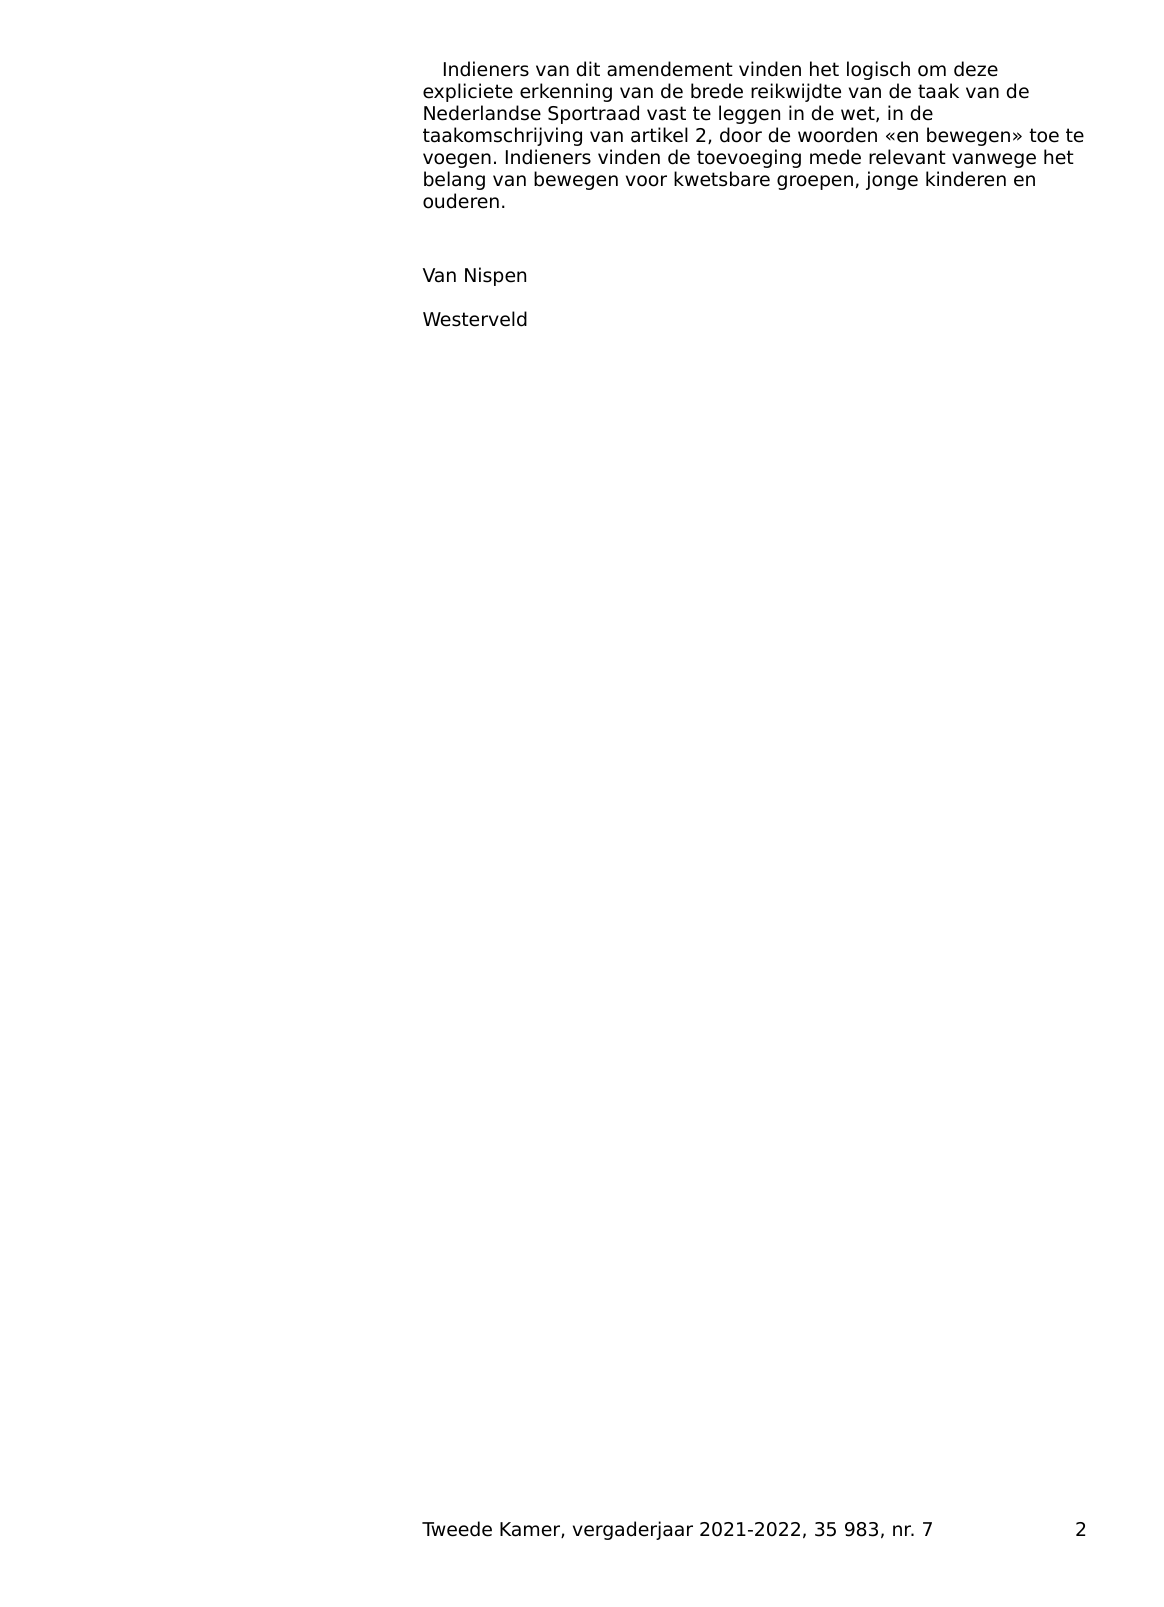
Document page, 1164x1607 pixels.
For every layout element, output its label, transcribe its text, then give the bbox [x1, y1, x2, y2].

text Van Nispen Westerveld [422, 243, 1087, 331]
text Indieners van dit amendement vinden het logisch om deze expliciete erkenning van de brede reikwijdte van de taak van de Nederlandse Sportraad vast te leggen in de wet, in de taakomschrijving van artikel 2, door de woorden «en bewegen» toe te voegen. Indieners vinden de toevoeging mede relevant vanwege het belang van bewegen voor kwetsbare groepen, jonge kinderen en ouderen. [422, 59, 1087, 213]
